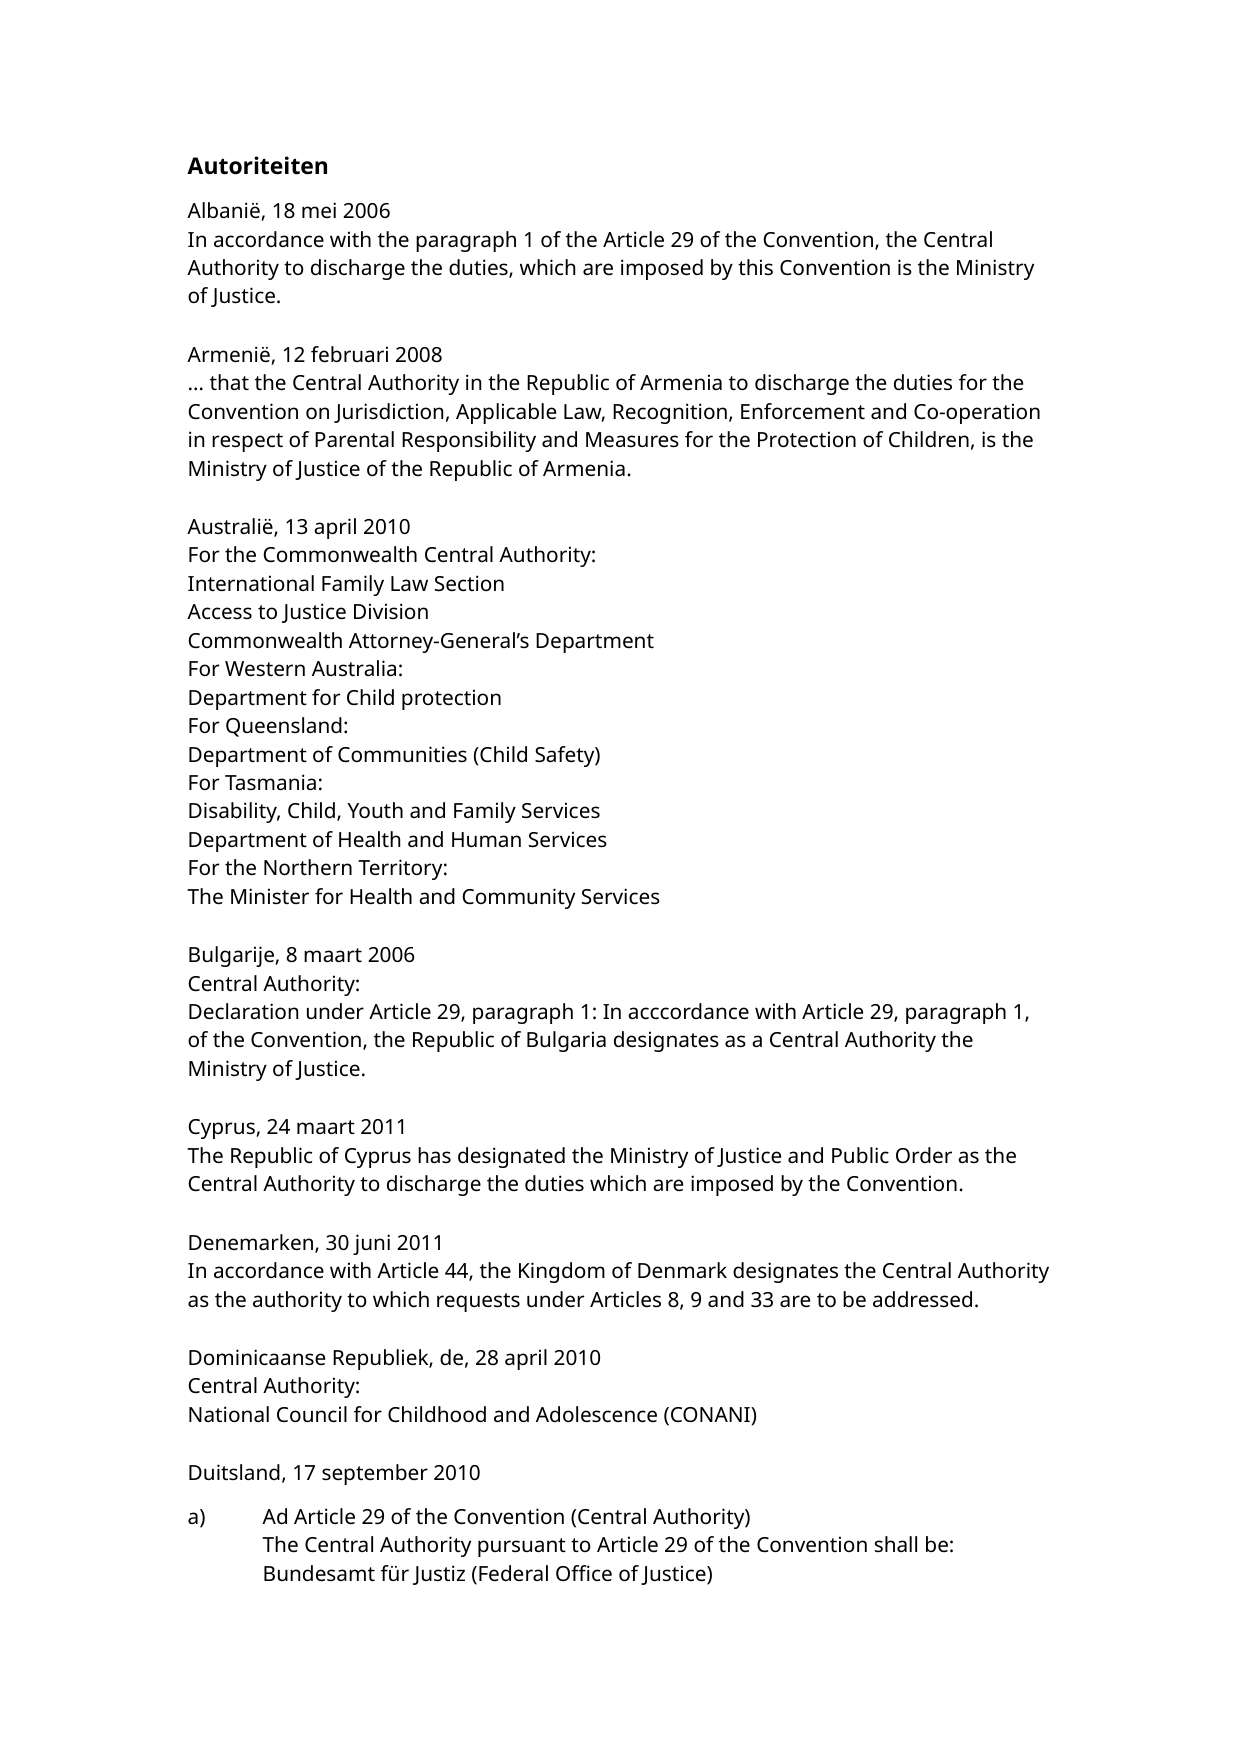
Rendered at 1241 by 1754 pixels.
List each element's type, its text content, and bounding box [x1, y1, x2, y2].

text In accordance with the paragraph 1 of the Article 29 of the Convention, the Central Authority to discharge the duties, which are imposed by this Convention is the Ministry of Justice. [187, 225, 1053, 310]
text The Minister for Health and Community Services [187, 882, 1053, 910]
text The Republic of Cyprus has designated the Ministry of Justice and Public Order as the Central Authority to discharge the duties which are imposed by the Convention. [187, 1141, 1053, 1198]
list Bundesamt für Justiz (Federal Office of Justice) [187, 1559, 1053, 1587]
text Armenië, 12 februari 2008 [187, 340, 1053, 368]
text Disability, Child, Youth and Family Services [187, 797, 1053, 825]
text Denemarken, 30 juni 2011 [187, 1228, 1053, 1256]
text In accordance with Article 44, the Kingdom of Denmark designates the Central Authority as the authority to which requests under Articles 8, 9 and 33 are to be addressed. [187, 1256, 1053, 1313]
text National Council for Childhood and Adolescence (CONANI) [187, 1400, 1053, 1428]
text Bulgarije, 8 maart 2006 [187, 940, 1053, 969]
text For the Northern Territory: [187, 853, 1053, 882]
text Albanië, 18 mei 2006 [187, 196, 1053, 225]
text Dominicaanse Republiek, de, 28 april 2010 [187, 1343, 1053, 1372]
text Cyprus, 24 maart 2011 [187, 1112, 1053, 1141]
text International Family Law Section [187, 569, 1053, 597]
text For Western Australia: [187, 654, 1053, 683]
text Access to Justice Division [187, 597, 1053, 626]
text Declaration under Article 29, paragraph 1: In acccordance with Article 29, paragraph 1, of the Convention, the Republic of Bulgaria designates as a Central Authority the Ministry of Justice. [187, 997, 1053, 1082]
list Ad Article 29 of the Convention (Central Authority) [187, 1502, 1053, 1530]
text Australië, 13 april 2010 [187, 512, 1053, 541]
text Central Authority: [187, 969, 1053, 997]
text Department of Health and Human Services [187, 825, 1053, 853]
text … that the Central Authority in the Republic of Armenia to discharge the duties for the Convention on Jurisdiction, Applicable Law, Recognition, Enforcement and Co-operation in respect of Parental Responsibility and Measures for the Protection of Children, is the Ministry of Justice of the Republic of Armenia. [187, 368, 1053, 482]
text For Queensland: [187, 711, 1053, 740]
text Department of Communities (Child Safety) [187, 740, 1053, 768]
text For Tasmania: [187, 768, 1053, 797]
text Duitsland, 17 september 2010 [187, 1458, 1053, 1487]
text Department for Child protection [187, 683, 1053, 711]
text For the Commonwealth Central Authority: [187, 541, 1053, 569]
list The Central Authority pursuant to Article 29 of the Convention shall be: [187, 1530, 1053, 1559]
text Central Authority: [187, 1372, 1053, 1400]
subtitle Autoriteiten [187, 150, 1053, 181]
text Commonwealth Attorney-General’s Department [187, 626, 1053, 654]
